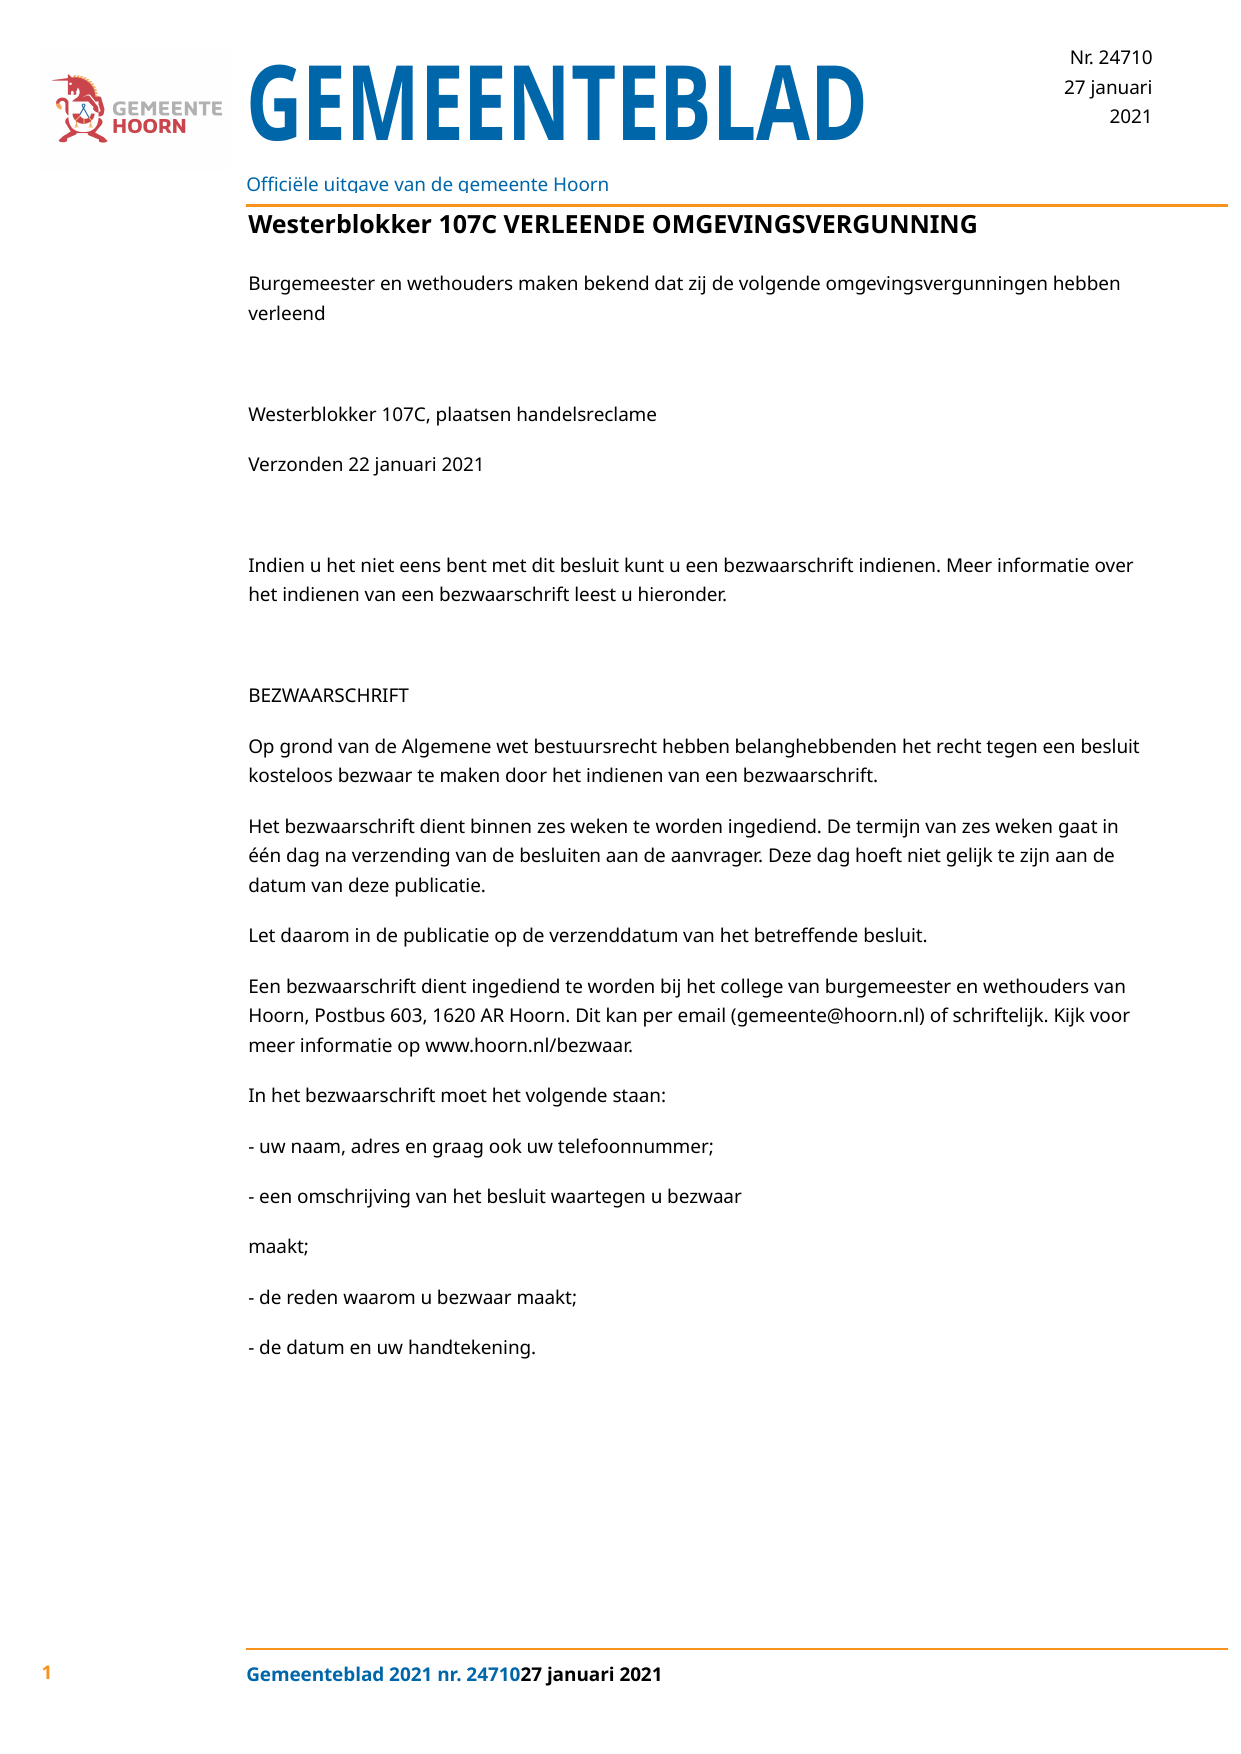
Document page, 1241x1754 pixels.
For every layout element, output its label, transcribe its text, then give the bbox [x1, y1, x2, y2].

text Op grond van de Algemene wet bestuursrecht hebben belanghebbenden het recht tegen een besluit kosteloos bezwaar te maken door het indienen van een bezwaarschrift. [248, 733, 1152, 788]
text Indien u het niet eens bent met dit besluit kunt u een bezwaarschrift indienen. Meer informatie over het indienen van een bezwaarschrift leest u hieronder. [248, 552, 1152, 607]
text Let daarom in de publicatie op de verzenddatum van het betreffende besluit. [248, 922, 1152, 948]
text In het bezwaarschrift moet het volgende staan: [248, 1082, 1152, 1108]
text BEZWAARSCHRIFT [248, 682, 1152, 708]
text Een bezwaarschrift dient ingediend te worden bij het college van burgemeester en wethouders van Hoorn, Postbus 603, 1620 AR Hoorn. Dit kan per email (gemeente@hoorn.nl) of schriftelijk. Kijk voor meer informatie op www.hoorn.nl/bezwaar. [248, 973, 1152, 1058]
text - de reden waarom u bezwaar maakt; [248, 1284, 1152, 1310]
text maakt; [248, 1234, 1152, 1259]
text Burgemeester en wethouders maken bekend dat zij de volgende omgevingsvergunningen hebben verleend [248, 270, 1152, 326]
text Verzonden 22 januari 2021 [248, 451, 1152, 477]
text Het bezwaarschrift dient binnen zes weken te worden ingediend. De termijn van zes weken gaat in één dag na verzending van de besluiten aan de aanvrager. Deze dag hoeft niet gelijk te zijn aan de datum van deze publicatie. [248, 813, 1152, 898]
text - uw naam, adres en graag ook uw telefoonnummer; [248, 1133, 1152, 1158]
text Westerblokker 107C, plaatsen handelsreclame [248, 401, 1152, 426]
text - een omschrijving van het besluit waartegen u bezwaar [248, 1183, 1152, 1209]
text Westerblokker 107C VERLEENDE OMGEVINGSVERGUNNING [248, 207, 1152, 241]
picture [41, 47, 231, 172]
text - de datum en uw handtekening. [248, 1334, 1152, 1360]
